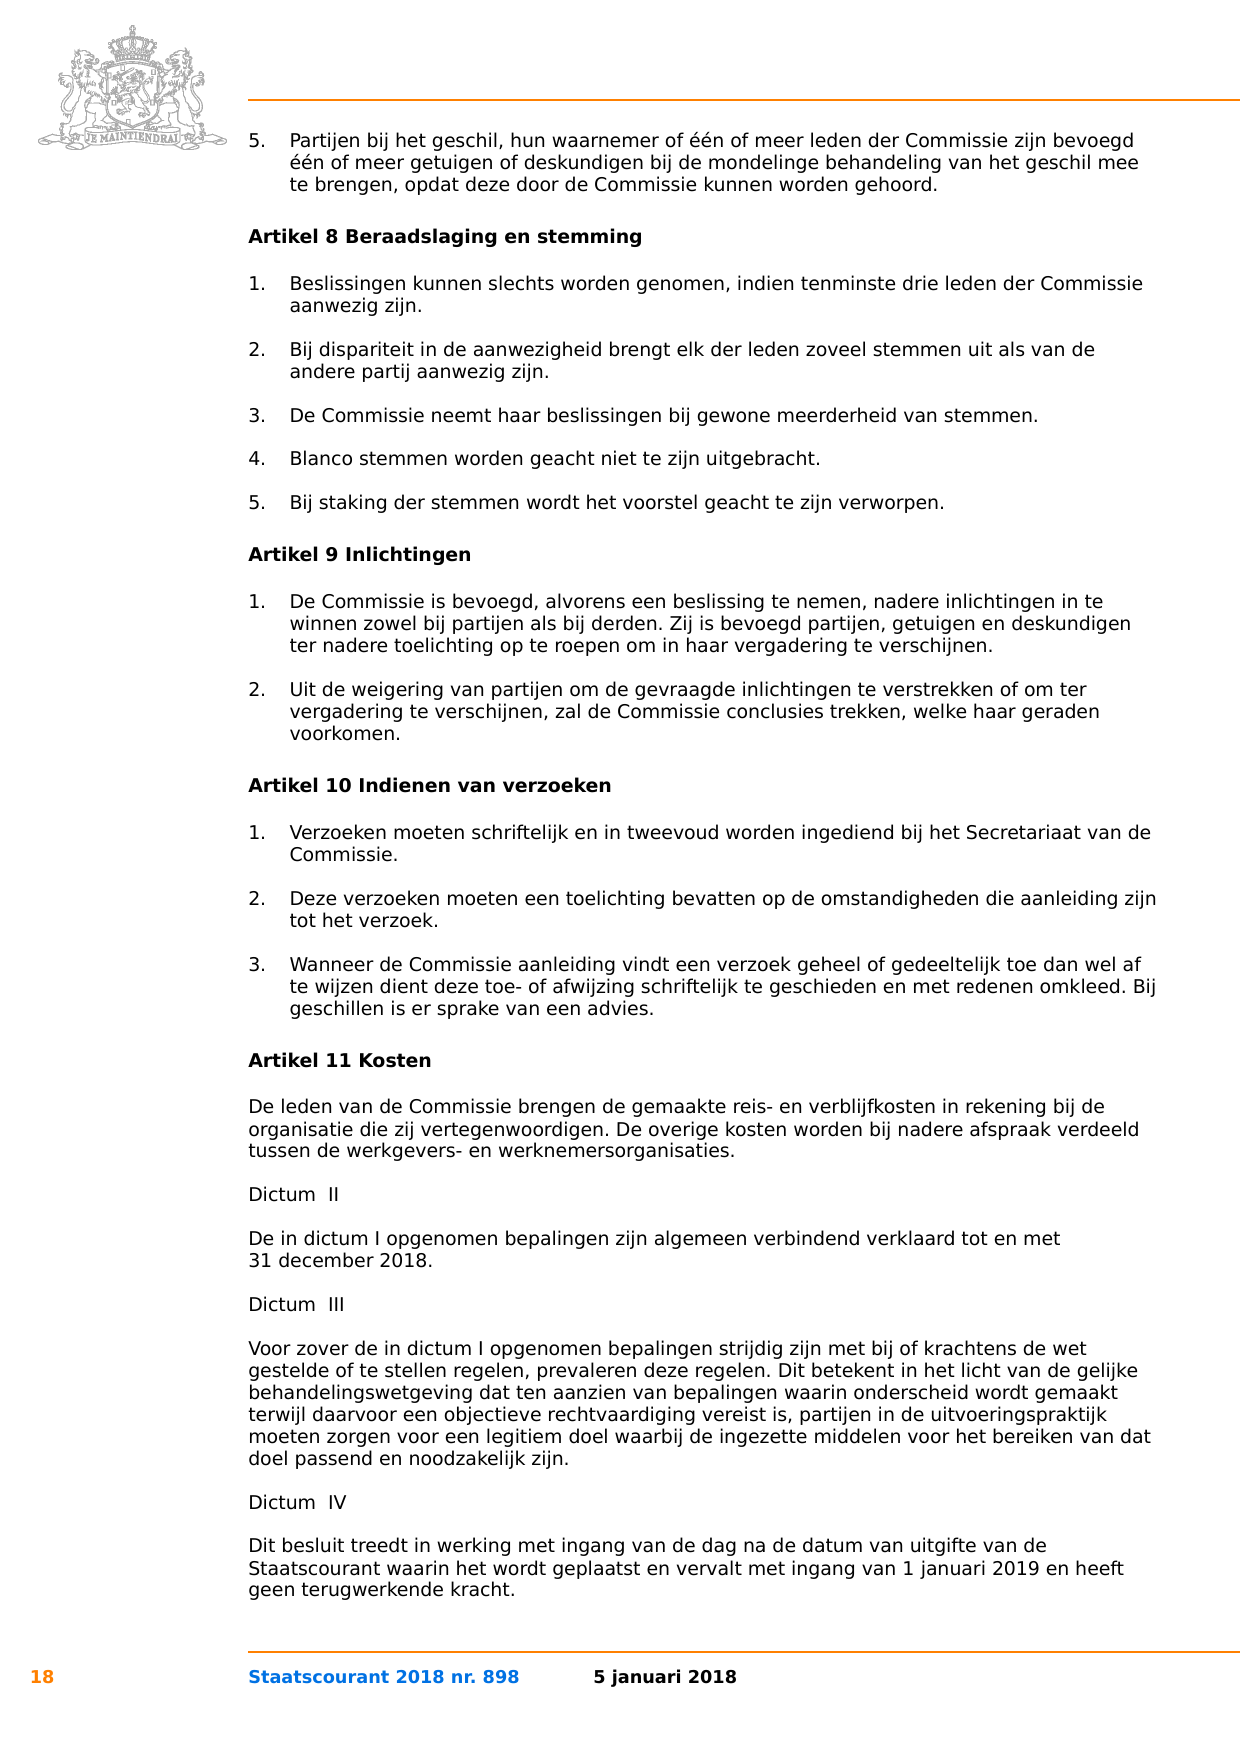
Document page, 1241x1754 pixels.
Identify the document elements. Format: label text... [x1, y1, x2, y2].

text 5. Bij staking der stemmen wordt het voorstel geacht te zijn verworpen. [248, 492, 1163, 514]
text 4. Blanco stemmen worden geacht niet te zijn uitgebracht. [248, 448, 1163, 470]
text 1. De Commissie is bevoegd, alvorens een beslissing te nemen, nadere inlichtingen in te winnen zowel bij partijen als bij derden. Zij is bevoegd partijen, getuigen en deskundigen ter nadere toelichting op te roepen om in haar vergadering te verschijnen. [248, 591, 1163, 657]
text 1. Verzoeken moeten schriftelijk en in tweevoud worden ingediend bij het Secretariaat van de Commissie. [248, 822, 1163, 866]
text De leden van de Commissie brengen de gemaakte reis- en verblijfkosten in rekening bij de organisatie die zij vertegenwoordigen. De overige kosten worden bij nadere afspraak verdeeld tussen de werkgevers- en werknemersorganisaties. [248, 1096, 1163, 1162]
text Dictum II [248, 1184, 1163, 1206]
text Voor zover de in dictum I opgenomen bepalingen strijdig zijn met bij of krachtens de wet gestelde of te stellen regelen, prevaleren deze regelen. Dit betekent in het licht van de gelijke behandelingswetgeving dat ten aanzien van bepalingen waarin onderscheid wordt gemaakt terwijl daarvoor een objectieve rechtvaardiging vereist is, partijen in de uitvoeringspraktijk moeten zorgen voor een legitiem doel waarbij de ingezette middelen voor het bereiken van dat doel passend en noodzakelijk zijn. [248, 1338, 1163, 1470]
text Dit besluit treedt in werking met ingang van de dag na de datum van uitgifte van de Staatscourant waarin het wordt geplaatst en vervalt met ingang van 1 januari 2019 en heeft geen terugwerkende kracht. [248, 1535, 1163, 1601]
text Dictum IV [248, 1492, 1163, 1513]
text De in dictum I opgenomen bepalingen zijn algemeen verbindend verklaard tot en met 31 december 2018. [248, 1228, 1163, 1272]
text 1. Beslissingen kunnen slechts worden genomen, indien tenminste drie leden der Commissie aanwezig zijn. [248, 273, 1163, 317]
text Dictum III [248, 1294, 1163, 1316]
text 2. Bij dispariteit in de aanwezigheid brengt elk der leden zoveel stemmen uit als van de andere partij aanwezig zijn. [248, 339, 1163, 383]
subtitle Artikel 10 Indienen van verzoeken [248, 775, 1163, 797]
subtitle Artikel 8 Beraadslaging en stemming [248, 226, 1163, 248]
picture [38, 25, 227, 150]
text 2. Uit de weigering van partijen om de gevraagde inlichtingen te verstrekken of om ter vergadering te verschijnen, zal de Commissie conclusies trekken, welke haar geraden voorkomen. [248, 679, 1163, 745]
text 5. Partijen bij het geschil, hun waarnemer of één of meer leden der Commissie zijn bevoegd één of meer getuigen of deskundigen bij de mondelinge behandeling van het geschil mee te brengen, opdat deze door de Commissie kunnen worden gehoord. [248, 130, 1163, 196]
text 3. Wanneer de Commissie aanleiding vindt een verzoek geheel of gedeeltelijk toe dan wel af te wijzen dient deze toe- of afwijzing schriftelijk te geschieden en met redenen omkleed. Bij geschillen is er sprake van een advies. [248, 953, 1163, 1019]
subtitle Artikel 9 Inlichtingen [248, 544, 1163, 566]
text 3. De Commissie neemt haar beslissingen bij gewone meerderheid van stemmen. [248, 404, 1163, 426]
text 2. Deze verzoeken moeten een toelichting bevatten op de omstandigheden die aanleiding zijn tot het verzoek. [248, 888, 1163, 932]
subtitle Artikel 11 Kosten [248, 1049, 1163, 1071]
